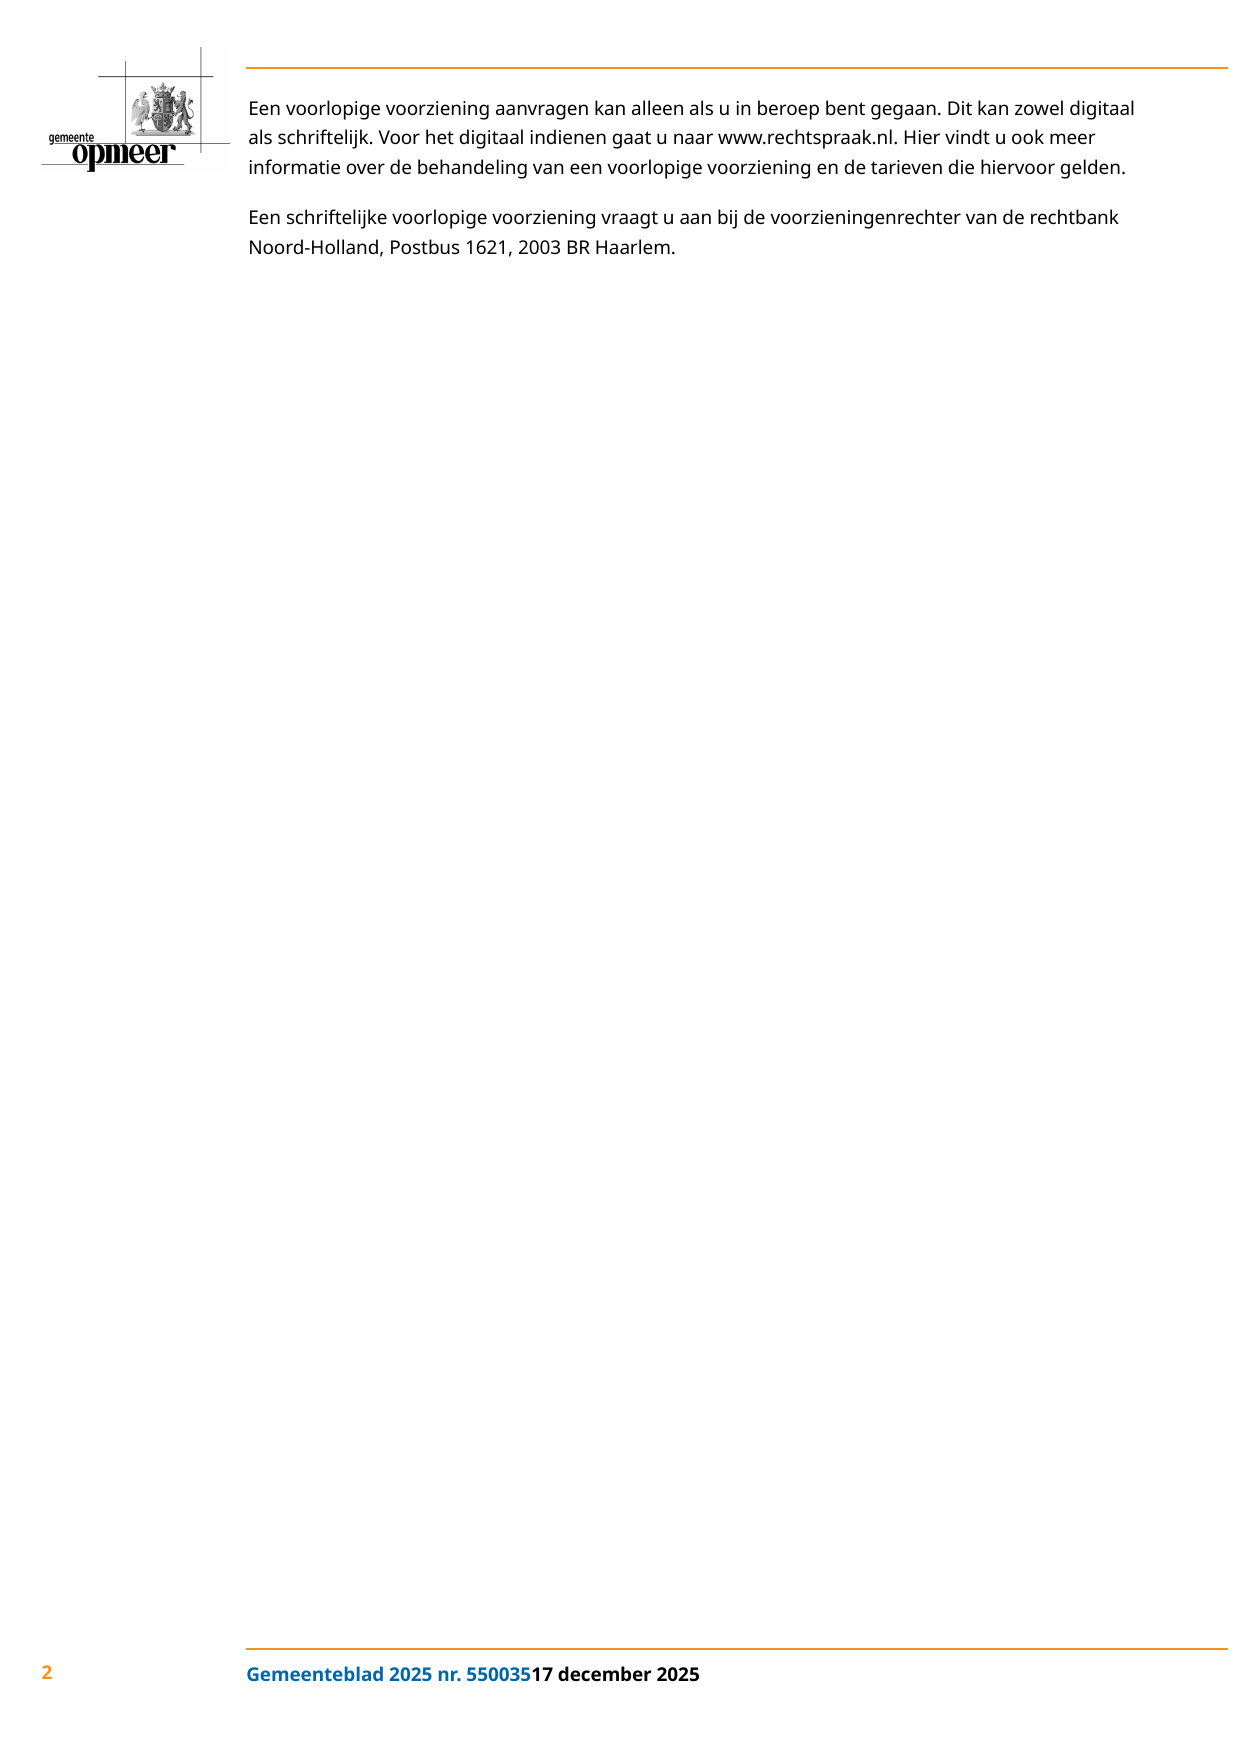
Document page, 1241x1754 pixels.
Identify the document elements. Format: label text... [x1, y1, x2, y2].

text Een schriftelijke voorlopige voorziening vraagt u aan bij de voorzieningenrechter van de rechtbank Noord-Holland, Postbus 1621, 2003 BR Haarlem. [248, 204, 1152, 260]
picture [41, 47, 231, 172]
text Een voorlopige voorziening aanvragen kan alleen als u in beroep bent gegaan. Dit kan zowel digitaal als schriftelijk. Voor het digitaal indienen gaat u naar www.rechtspraak.nl. Hier vindt u ook meer informatie over de behandeling van een voorlopige voorziening en de tarieven die hiervoor gelden. [248, 95, 1152, 180]
